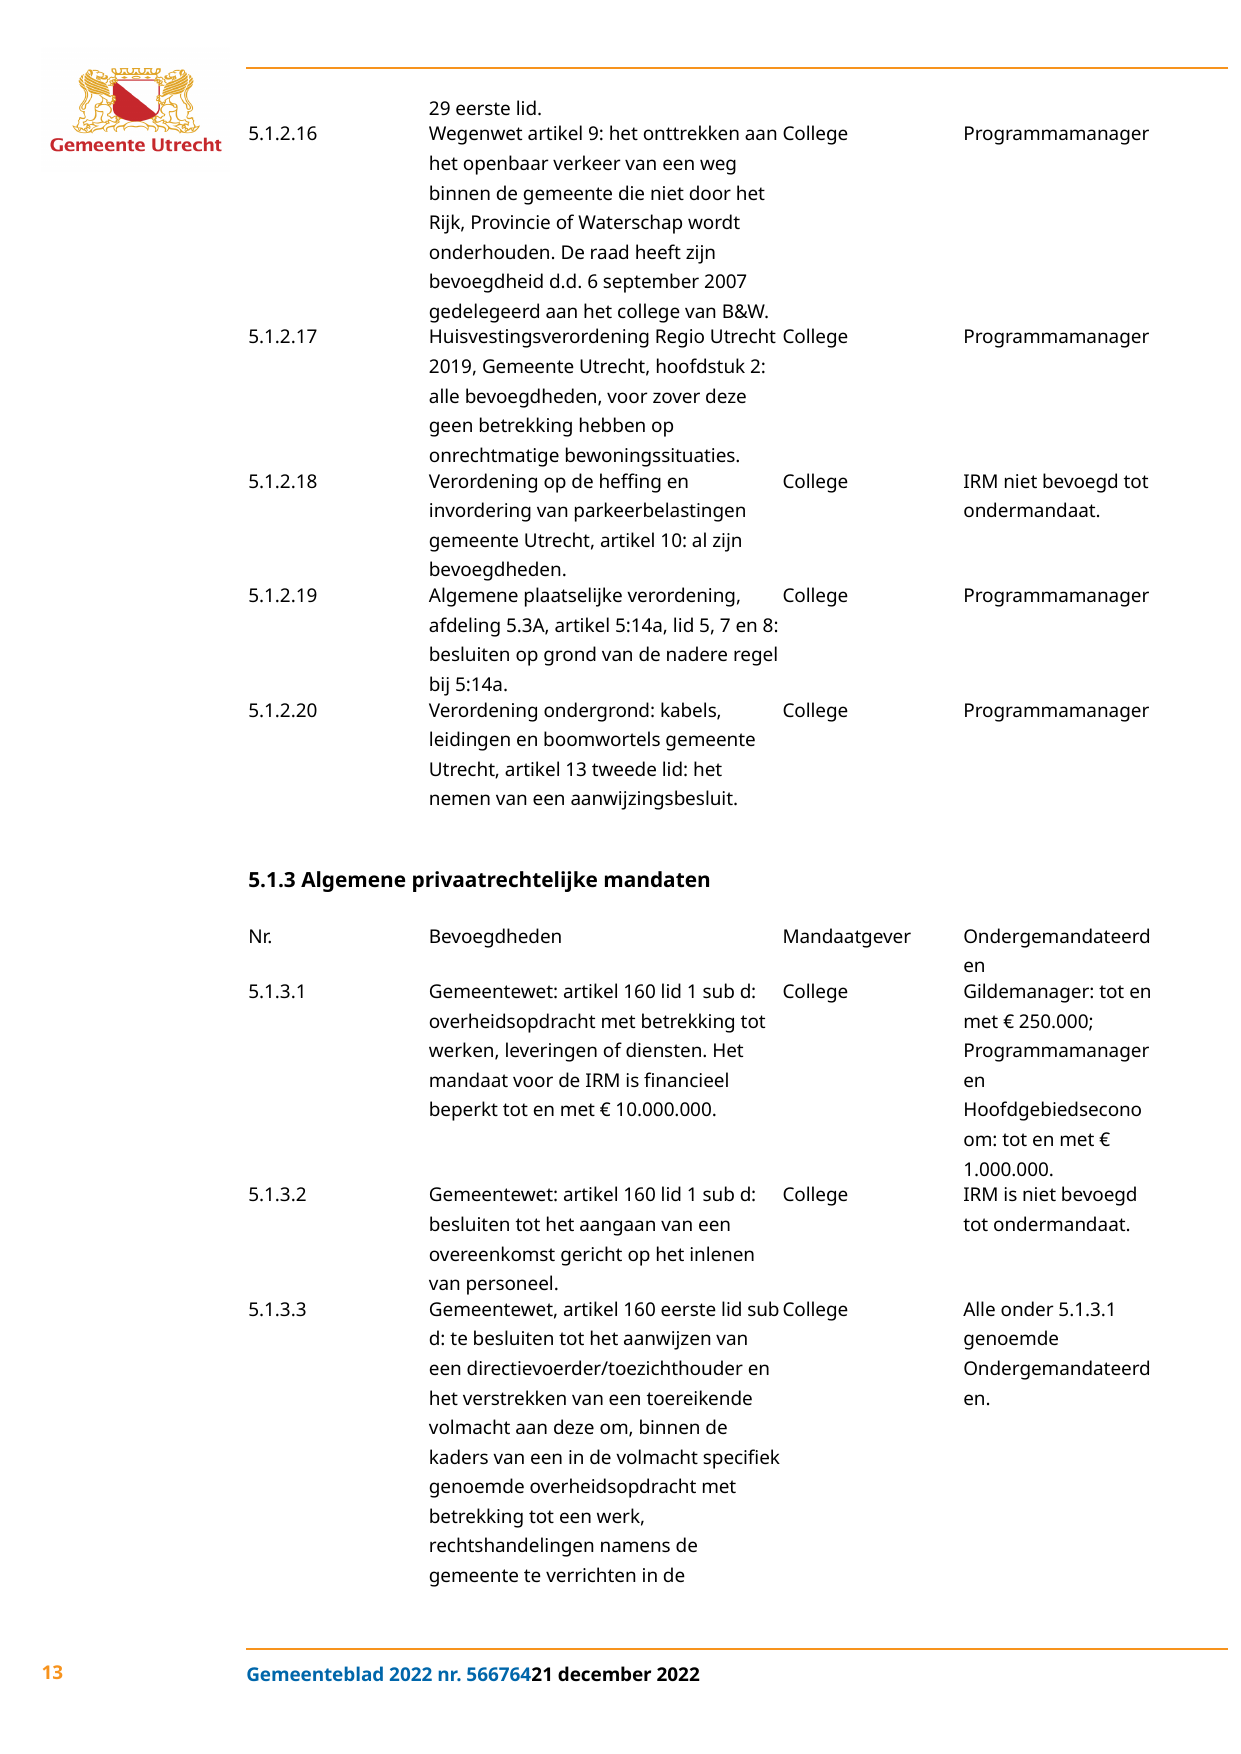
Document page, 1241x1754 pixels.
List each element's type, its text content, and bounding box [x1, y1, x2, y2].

table_cell Gildemanager: tot en met € 250.000; Programmamanager en Hoofdgebiedseconoom: tot en met € 1.000.000. [963, 978, 1152, 1182]
table_header Mandaatgever [782, 923, 963, 978]
table_cell 5.1.3.3 [248, 1296, 429, 1588]
table_cell Programmamanager [963, 121, 1152, 324]
table_header Nr. [248, 923, 429, 978]
table_cell Gemeentewet: artikel 160 lid 1 sub d: overheidsopdracht met betrekking tot werken, leveringen of diensten. Het mandaat voor de IRM is financieel beperkt tot en met € 10.000.000. [429, 978, 782, 1182]
table_cell Huisvestingsverordening Regio Utrecht 2019, Gemeente Utrecht, hoofdstuk 2: alle bevoegdheden, voor zover deze geen betrekking hebben op onrechtmatige bewoningssituaties. [429, 324, 782, 468]
table_cell College [782, 582, 963, 697]
table_cell Gemeentewet, artikel 160 eerste lid sub d: te besluiten tot het aanwijzen van een directievoerder/toezichthouder en het verstrekken van een toereikende volmacht aan deze om, binnen de kaders van een in de volmacht specifiek genoemde overheidsopdracht met betrekking tot een werk, rechtshandelingen namens de gemeente te verrichten in de [429, 1296, 782, 1588]
table_cell Wegenwet artikel 9: het onttrekken aan het openbaar verkeer van een weg binnen de gemeente die niet door het Rijk, Provincie of Waterschap wordt onderhouden. De raad heeft zijn bevoegdheid d.d. 6 september 2007 gedelegeerd aan het college van B&W. [429, 121, 782, 324]
table_cell IRM is niet bevoegd tot ondermandaat. [963, 1182, 1152, 1296]
table_cell 5.1.2.18 [248, 468, 429, 582]
table_cell Verordening op de heffing en invordering van parkeerbelastingen gemeente Utrecht, artikel 10: al zijn bevoegdheden. [429, 468, 782, 582]
text 5.1.3 Algemene privaatrechtelijke mandaten [248, 865, 1152, 893]
table_cell 5.1.3.2 [248, 1182, 429, 1296]
table_cell Gemeentewet: artikel 160 lid 1 sub d: besluiten tot het aangaan van een overeenkomst gericht op het inlenen van personeel. [429, 1182, 782, 1296]
table_cell Algemene plaatselijke verordening, afdeling 5.3A, artikel 5:14a, lid 5, 7 en 8: besluiten op grond van de nadere regel bij 5:14a. [429, 582, 782, 697]
table_cell 5.1.3.1 [248, 978, 429, 1182]
table_cell College [782, 468, 963, 582]
table_cell Programmamanager [963, 324, 1152, 468]
table_cell College [782, 324, 963, 468]
table_cell 5.1.2.17 [248, 324, 429, 468]
table_cell College [782, 121, 963, 324]
table_cell [963, 95, 1152, 121]
picture [41, 47, 231, 172]
table_cell [782, 95, 963, 121]
table_cell Verordening ondergrond: kabels, leidingen en boomwortels gemeente Utrecht, artikel 13 tweede lid: het nemen van een aanwijzingsbesluit. [429, 697, 782, 811]
table_cell College [782, 697, 963, 811]
table_cell 5.1.2.16 [248, 121, 429, 324]
table_cell 5.1.2.20 [248, 697, 429, 811]
table_cell Programmamanager [963, 697, 1152, 811]
table_cell College [782, 1182, 963, 1296]
table_header Ondergemandateerden [963, 923, 1152, 978]
table_cell [248, 95, 429, 121]
table_cell Programmamanager [963, 582, 1152, 697]
table_cell 5.1.2.19 [248, 582, 429, 697]
table_cell College [782, 1296, 963, 1588]
table_cell IRM niet bevoegd tot ondermandaat. [963, 468, 1152, 582]
table_cell 29 eerste lid. [429, 95, 782, 121]
table_cell College [782, 978, 963, 1182]
table_cell Alle onder 5.1.3.1 genoemde Ondergemandateerden. [963, 1296, 1152, 1588]
table_header Bevoegdheden [429, 923, 782, 978]
